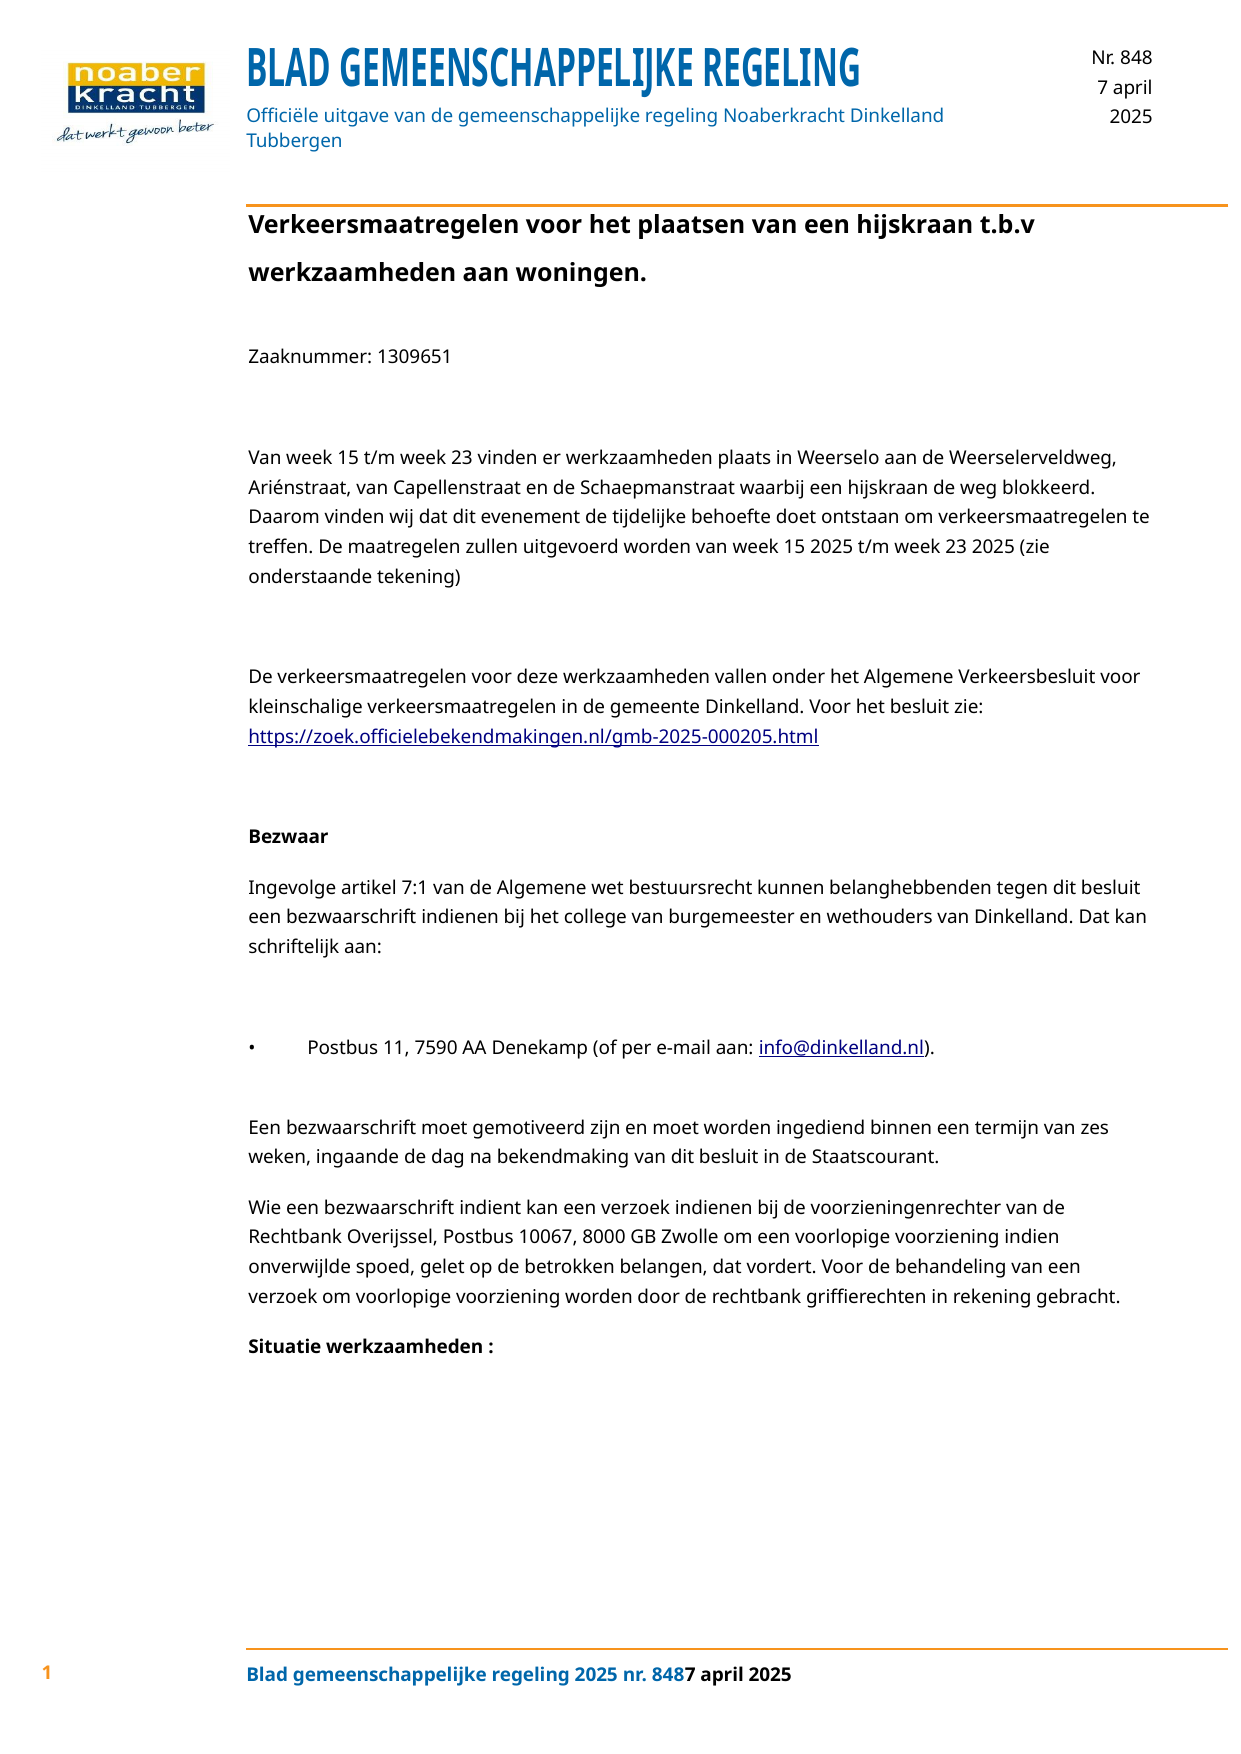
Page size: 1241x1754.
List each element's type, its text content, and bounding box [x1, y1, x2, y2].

text Wie een bezwaarschrift indient kan een verzoek indienen bij de voorzieningenrechter van de Rechtbank Overijssel, Postbus 10067, 8000 GB Zwolle om een voorlopige voorziening indien onverwijlde spoed, gelet op de betrokken belangen, dat vordert. Voor de behandeling van een verzoek om voorlopige voorziening worden door de rechtbank griffierechten in rekening gebracht. [248, 1194, 1152, 1308]
text Ingevolge artikel 7:1 van de Algemene wet bestuursrecht kunnen belanghebbenden tegen dit besluit een bezwaarschrift indienen bij het college van burgemeester en wethouders van Dinkelland. Dat kan schriftelijk aan: [248, 874, 1152, 959]
picture [41, 47, 231, 172]
list Postbus 11, 7590 AA Denekamp (of per e-mail aan: info@dinkelland.nl). [248, 1034, 1152, 1060]
text Situatie werkzaamheden : [248, 1333, 1152, 1359]
text Verkeersmaatregelen voor het plaatsen van een hijskraan t.b.v werkzaamheden aan woningen. [248, 207, 1152, 288]
text Een bezwaarschrift moet gemotiveerd zijn en moet worden ingediend binnen een termijn van zes weken, ingaande de dag na bekendmaking van dit besluit in de Staatscourant. [248, 1114, 1152, 1169]
text De verkeersmaatregelen voor deze werkzaamheden vallen onder het Algemene Verkeersbesluit voor kleinschalige verkeersmaatregelen in de gemeente Dinkelland. Voor het besluit zie: https://zoek.officielebekendmakingen.nl/gmb-2025-000205.html [248, 664, 1152, 748]
text Bezwaar [248, 824, 1152, 849]
text Van week 15 t/m week 23 vinden er werkzaamheden plaats in Weerselo aan de Weerselerveldweg, Ariénstraat, van Capellenstraat en de Schaepmanstraat waarbij een hijskraan de weg blokkeerd. Daarom vinden wij dat dit evenement de tijdelijke behoefte doet ontstaan om verkeersmaatregelen te treffen. De maatregelen zullen uitgevoerd worden van week 15 2025 t/m week 23 2025 (zie onderstaande tekening) [248, 444, 1152, 588]
text Zaaknummer: 1309651 [248, 344, 1152, 369]
